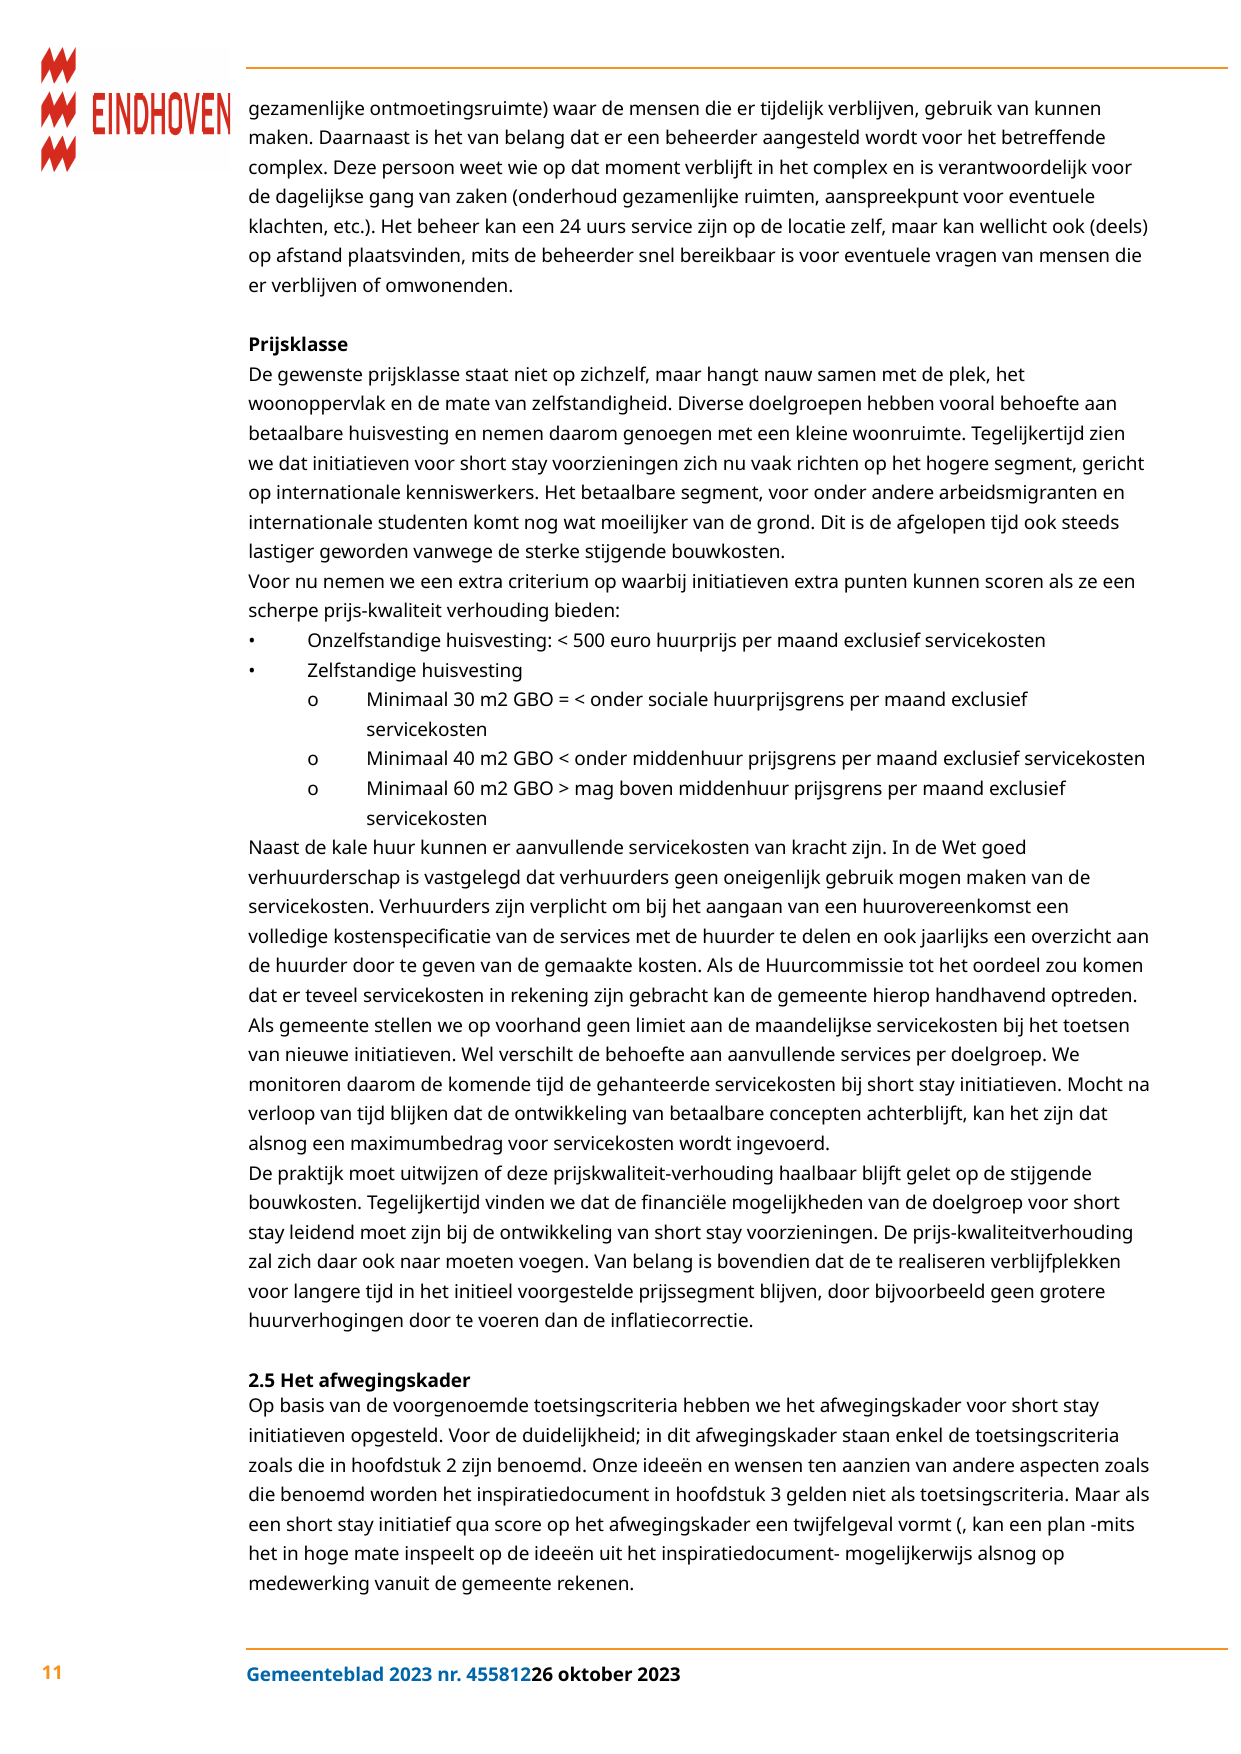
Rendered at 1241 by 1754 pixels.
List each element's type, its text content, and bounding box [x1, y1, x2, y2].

list Minimaal 30 m2 GBO = < onder sociale huurprijsgrens per maand exclusief servicekosten [307, 686, 1152, 742]
text gezamenlijke ontmoetingsruimte) waar de mensen die er tijdelijk verblijven, gebruik van kunnen maken. Daarnaast is het van belang dat er een beheerder aangesteld wordt voor het betreffende complex. Deze persoon weet wie op dat moment verblijft in het complex en is verantwoordelijk voor de dagelijkse gang van zaken (onderhoud gezamenlijke ruimten, aanspreekpunt voor eventuele klachten, etc.). Het beheer kan een 24 uurs service zijn op de locatie zelf, maar kan wellicht ook (deels) op afstand plaatsvinden, mits de beheerder snel bereikbaar is voor eventuele vragen van mensen die er verblijven of omwonenden. [248, 95, 1152, 298]
text De praktijk moet uitwijzen of deze prijskwaliteit-verhouding haalbaar blijft gelet op de stijgende bouwkosten. Tegelijkertijd vinden we dat de financiële mogelijkheden van de doelgroep voor short stay leidend moet zijn bij de ontwikkeling van short stay voorzieningen. De prijs-kwaliteitverhouding zal zich daar ook naar moeten voegen. Van belang is bovendien dat de te realiseren verblijfplekken voor langere tijd in het initieel voorgestelde prijssegment blijven, door bijvoorbeeld geen grotere huurverhogingen door te voeren dan de inflatiecorrectie. [248, 1160, 1152, 1333]
list Zelfstandige huisvesting [248, 657, 1152, 683]
text Als gemeente stellen we op voorhand geen limiet aan de maandelijkse servicekosten bij het toetsen van nieuwe initiatieven. Wel verschilt de behoefte aan aanvullende services per doelgroep. We monitoren daarom de komende tijd de gehanteerde servicekosten bij short stay initiatieven. Mocht na verloop van tijd blijken dat de ontwikkeling van betaalbare concepten achterblijft, kan het zijn dat alsnog een maximumbedrag voor servicekosten wordt ingevoerd. [248, 1012, 1152, 1156]
list Minimaal 40 m2 GBO < onder middenhuur prijsgrens per maand exclusief servicekosten [307, 746, 1152, 771]
text Naast de kale huur kunnen er aanvullende servicekosten van kracht zijn. In de Wet goed verhuurderschap is vastgelegd dat verhuurders geen oneigenlijk gebruik mogen maken van de servicekosten. Verhuurders zijn verplicht om bij het aangaan van een huurovereenkomst een volledige kostenspecificatie van de services met de huurder te delen en ook jaarlijks een overzicht aan de huurder door te geven van de gemaakte kosten. Als de Huurcommissie tot het oordeel zou komen dat er teveel servicekosten in rekening zijn gebracht kan de gemeente hierop handhavend optreden. [248, 834, 1152, 1008]
picture [41, 47, 231, 172]
text Voor nu nemen we een extra criterium op waarbij initiatieven extra punten kunnen scoren als ze een scherpe prijs-kwaliteit verhouding bieden: [248, 568, 1152, 623]
list Onzelfstandige huisvesting: < 500 euro huurprijs per maand exclusief servicekosten [248, 627, 1152, 653]
text Prijsklasse [248, 331, 1152, 357]
text De gewenste prijsklasse staat niet op zichzelf, maar hangt nauw samen met de plek, het woonoppervlak en de mate van zelfstandigheid. Diverse doelgroepen hebben vooral behoefte aan betaalbare huisvesting en nemen daarom genoegen met een kleine woonruimte. Tegelijkertijd zien we dat initiatieven voor short stay voorzieningen zich nu vaak richten op het hogere segment, gericht op internationale kenniswerkers. Het betaalbare segment, voor onder andere arbeidsmigranten en internationale studenten komt nog wat moeilijker van de grond. Dit is de afgelopen tijd ook steeds lastiger geworden vanwege de sterke stijgende bouwkosten. [248, 361, 1152, 564]
text 2.5 Het afwegingskader [248, 1367, 1152, 1393]
text Op basis van de voorgenoemde toetsingscriteria hebben we het afwegingskader voor short stay initiatieven opgesteld. Voor de duidelijkheid; in dit afwegingskader staan enkel de toetsingscriteria zoals die in hoofdstuk 2 zijn benoemd. Onze ideeën en wensen ten aanzien van andere aspecten zoals die benoemd worden het inspiratiedocument in hoofdstuk 3 gelden niet als toetsingscriteria. Maar als een short stay initiatief qua score op het afwegingskader een twijfelgeval vormt (, kan een plan -mits het in hoge mate inspeelt op de ideeën uit het inspiratiedocument- mogelijkerwijs alsnog op medewerking vanuit de gemeente rekenen. [248, 1393, 1152, 1596]
list Minimaal 60 m2 GBO > mag boven middenhuur prijsgrens per maand exclusief servicekosten [307, 775, 1152, 831]
